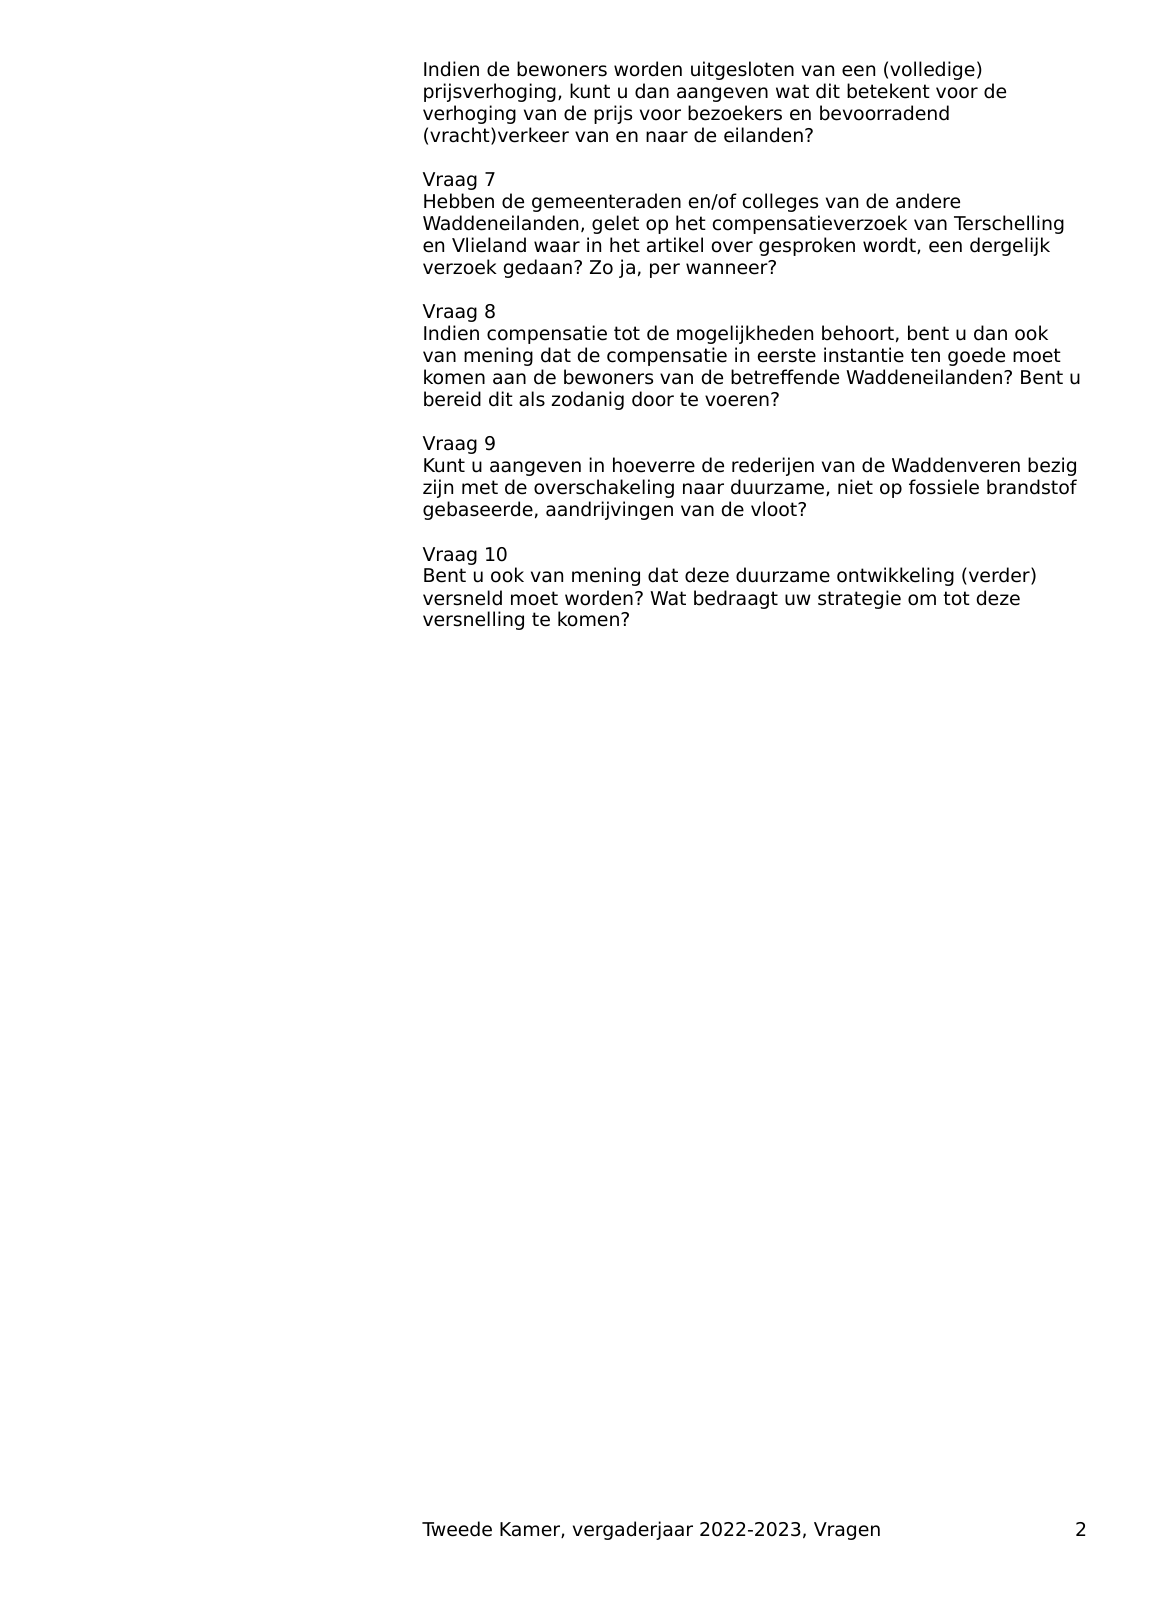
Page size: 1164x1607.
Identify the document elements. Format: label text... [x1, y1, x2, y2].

text Bent u ook van mening dat deze duurzame ontwikkeling (verder) versneld moet worden? Wat bedraagt uw strategie om tot deze versnelling te komen? [422, 565, 1087, 631]
text Vraag 10 [422, 543, 1087, 565]
text Vraag 7 [422, 169, 1087, 191]
text Vraag 8 [422, 301, 1087, 323]
text Indien compensatie tot de mogelijkheden behoort, bent u dan ook van mening dat de compensatie in eerste instantie ten goede moet komen aan de bewoners van de betreffende Waddeneilanden? Bent u bereid dit als zodanig door te voeren? [422, 323, 1087, 411]
text Indien de bewoners worden uitgesloten van een (volledige) prijsverhoging, kunt u dan aangeven wat dit betekent voor de verhoging van de prijs voor bezoekers en bevoorradend (vracht)verkeer van en naar de eilanden? [422, 59, 1087, 147]
text Hebben de gemeenteraden en/of colleges van de andere Waddeneilanden, gelet op het compensatieverzoek van Terschelling en Vlieland waar in het artikel over gesproken wordt, een dergelijk verzoek gedaan? Zo ja, per wanneer? [422, 191, 1087, 279]
text Vraag 9 [422, 433, 1087, 455]
text Kunt u aangeven in hoeverre de rederijen van de Waddenveren bezig zijn met de overschakeling naar duurzame, niet op fossiele brandstof gebaseerde, aandrijvingen van de vloot? [422, 455, 1087, 521]
